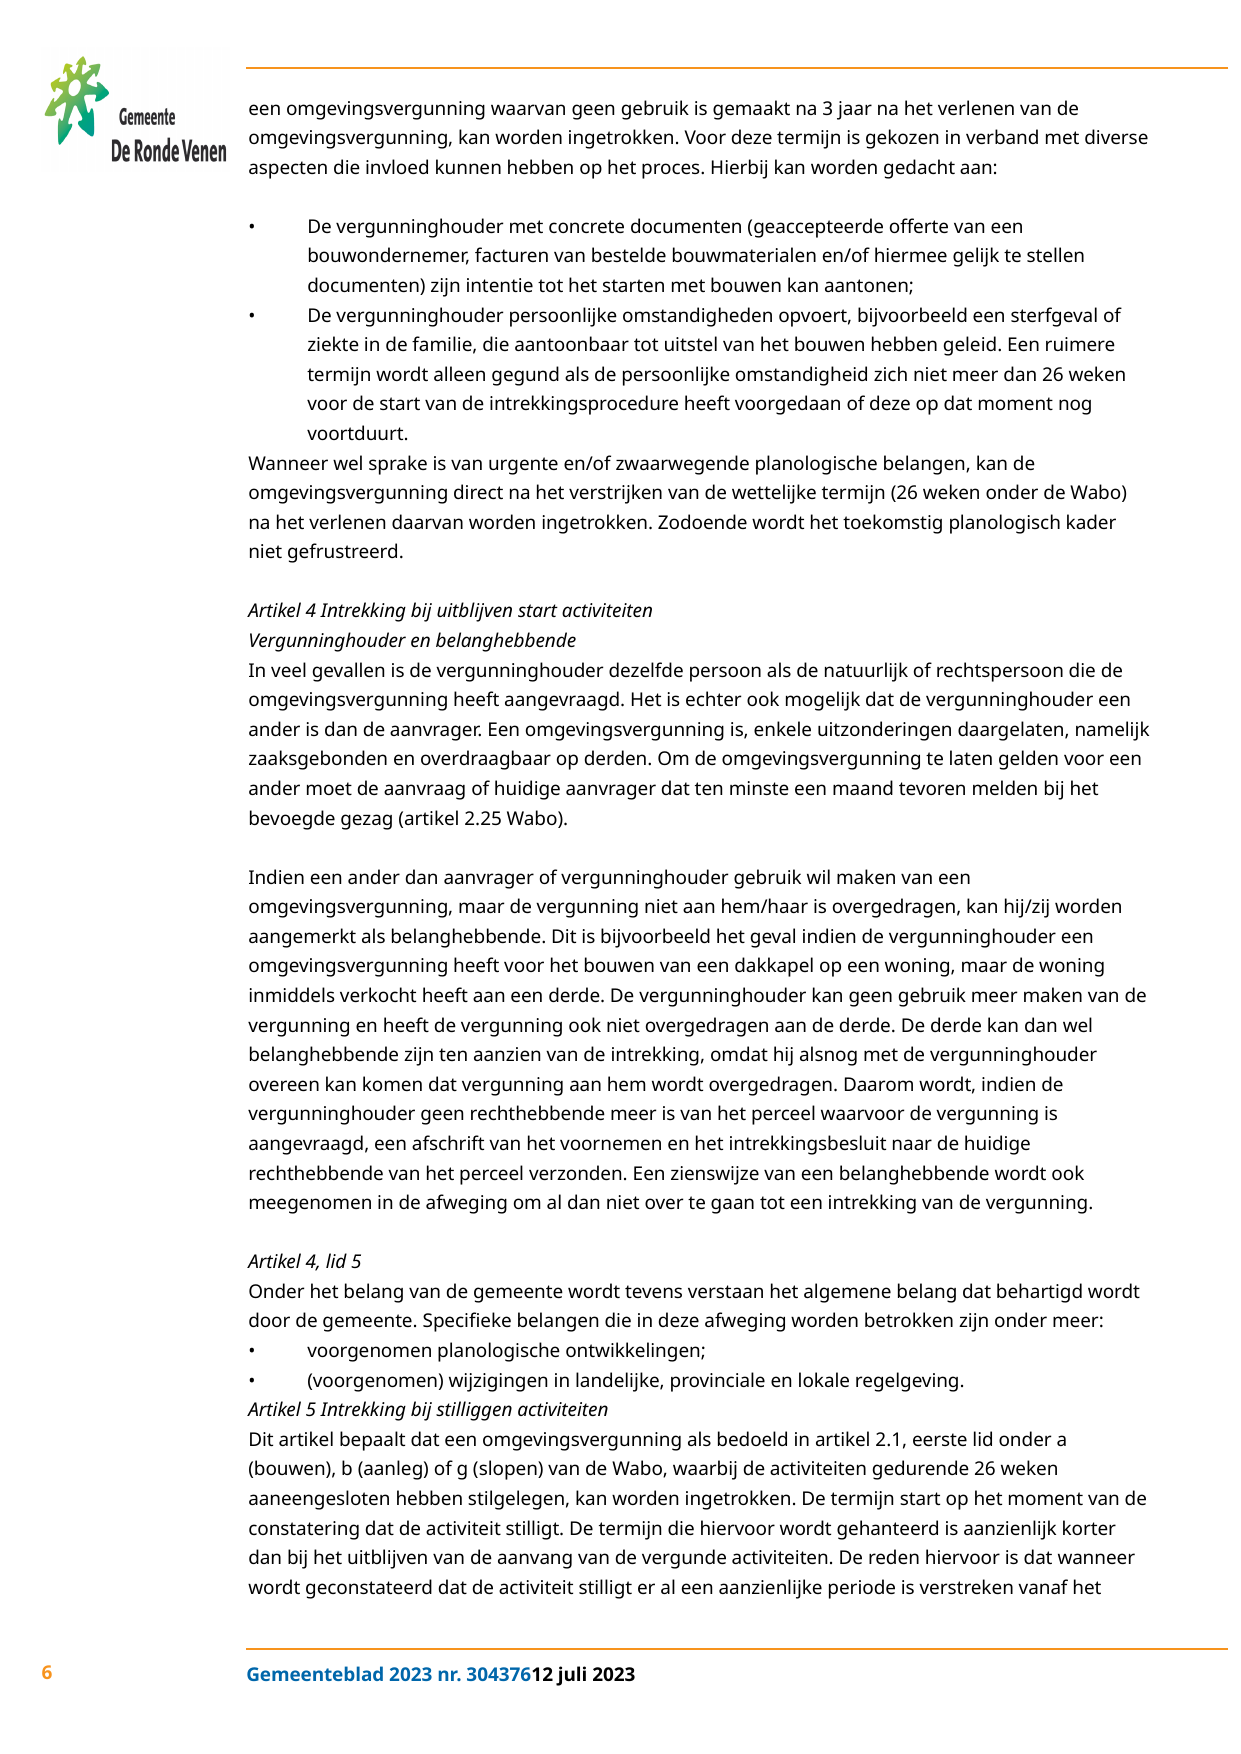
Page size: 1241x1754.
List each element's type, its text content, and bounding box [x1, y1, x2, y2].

list De vergunninghouder persoonlijke omstandigheden opvoert, bijvoorbeeld een sterfgeval of ziekte in de familie, die aantoonbaar tot uitstel van het bouwen hebben geleid. Een ruimere termijn wordt alleen gegund als de persoonlijke omstandigheid zich niet meer dan 26 weken voor de start van de intrekkingsprocedure heeft voorgedaan of deze op dat moment nog voortduurt. [248, 302, 1152, 446]
text Artikel 4 Intrekking bij uitblijven start activiteiten [248, 598, 1152, 623]
text Indien een ander dan aanvrager of vergunninghouder gebruik wil maken van een omgevingsvergunning, maar de vergunning niet aan hem/haar is overgedragen, kan hij/zij worden aangemerkt als belanghebbende. Dit is bijvoorbeeld het geval indien de vergunninghouder een omgevingsvergunning heeft voor het bouwen van een dakkapel op een woning, maar de woning inmiddels verkocht heeft aan een derde. De vergunninghouder kan geen gebruik meer maken van de vergunning en heeft de vergunning ook niet overgedragen aan de derde. De derde kan dan wel belanghebbende zijn ten aanzien van de intrekking, omdat hij alsnog met de vergunninghouder overeen kan komen dat vergunning aan hem wordt overgedragen. Daarom wordt, indien de vergunninghouder geen rechthebbende meer is van het perceel waarvoor de vergunning is aangevraagd, een afschrift van het voornemen en het intrekkingsbesluit naar de huidige rechthebbende van het perceel verzonden. Een zienswijze van een belanghebbende wordt ook meegenomen in de afweging om al dan niet over te gaan tot een intrekking van de vergunning. [248, 864, 1152, 1215]
text Artikel 4, lid 5 [248, 1248, 1152, 1274]
text In veel gevallen is de vergunninghouder dezelfde persoon als de natuurlijk of rechtspersoon die de omgevingsvergunning heeft aangevraagd. Het is echter ook mogelijk dat de vergunninghouder een ander is dan de aanvrager. Een omgevingsvergunning is, enkele uitzonderingen daargelaten, namelijk zaaksgebonden en overdraagbaar op derden. Om de omgevingsvergunning te laten gelden voor een ander moet de aanvraag of huidige aanvrager dat ten minste een maand tevoren melden bij het bevoegde gezag (artikel 2.25 Wabo). [248, 657, 1152, 831]
picture [41, 47, 231, 172]
list De vergunninghouder met concrete documenten (geaccepteerde offerte van een bouwondernemer, facturen van bestelde bouwmaterialen en/of hiermee gelijk te stellen documenten) zijn intentie tot het starten met bouwen kan aantonen; [248, 213, 1152, 298]
text een omgevingsvergunning waarvan geen gebruik is gemaakt na 3 jaar na het verlenen van de omgevingsvergunning, kan worden ingetrokken. Voor deze termijn is gekozen in verband met diverse aspecten die invloed kunnen hebben op het proces. Hierbij kan worden gedacht aan: [248, 95, 1152, 180]
list (voorgenomen) wijzigingen in landelijke, provinciale en lokale regelgeving. [248, 1367, 1152, 1393]
text Wanneer wel sprake is van urgente en/of zwaarwegende planologische belangen, kan de omgevingsvergunning direct na het verstrijken van de wettelijke termijn (26 weken onder de Wabo) na het verlenen daarvan worden ingetrokken. Zodoende wordt het toekomstig planologisch kader niet gefrustreerd. [248, 450, 1152, 564]
list voorgenomen planologische ontwikkelingen; [248, 1337, 1152, 1363]
text Vergunninghouder en belanghebbende [248, 627, 1152, 653]
text Artikel 5 Intrekking bij stilliggen activiteiten [248, 1396, 1152, 1422]
text Onder het belang van de gemeente wordt tevens verstaan het algemene belang dat behartigd wordt door de gemeente. Specifieke belangen die in deze afweging worden betrokken zijn onder meer: [248, 1278, 1152, 1333]
text Dit artikel bepaalt dat een omgevingsvergunning als bedoeld in artikel 2.1, eerste lid onder a (bouwen), b (aanleg) of g (slopen) van de Wabo, waarbij de activiteiten gedurende 26 weken aaneengesloten hebben stilgelegen, kan worden ingetrokken. De termijn start op het moment van de constatering dat de activiteit stilligt. De termijn die hiervoor wordt gehanteerd is aanzienlijk korter dan bij het uitblijven van de aanvang van de vergunde activiteiten. De reden hiervoor is dat wanneer wordt geconstateerd dat de activiteit stilligt er al een aanzienlijke periode is verstreken vanaf het [248, 1426, 1152, 1600]
